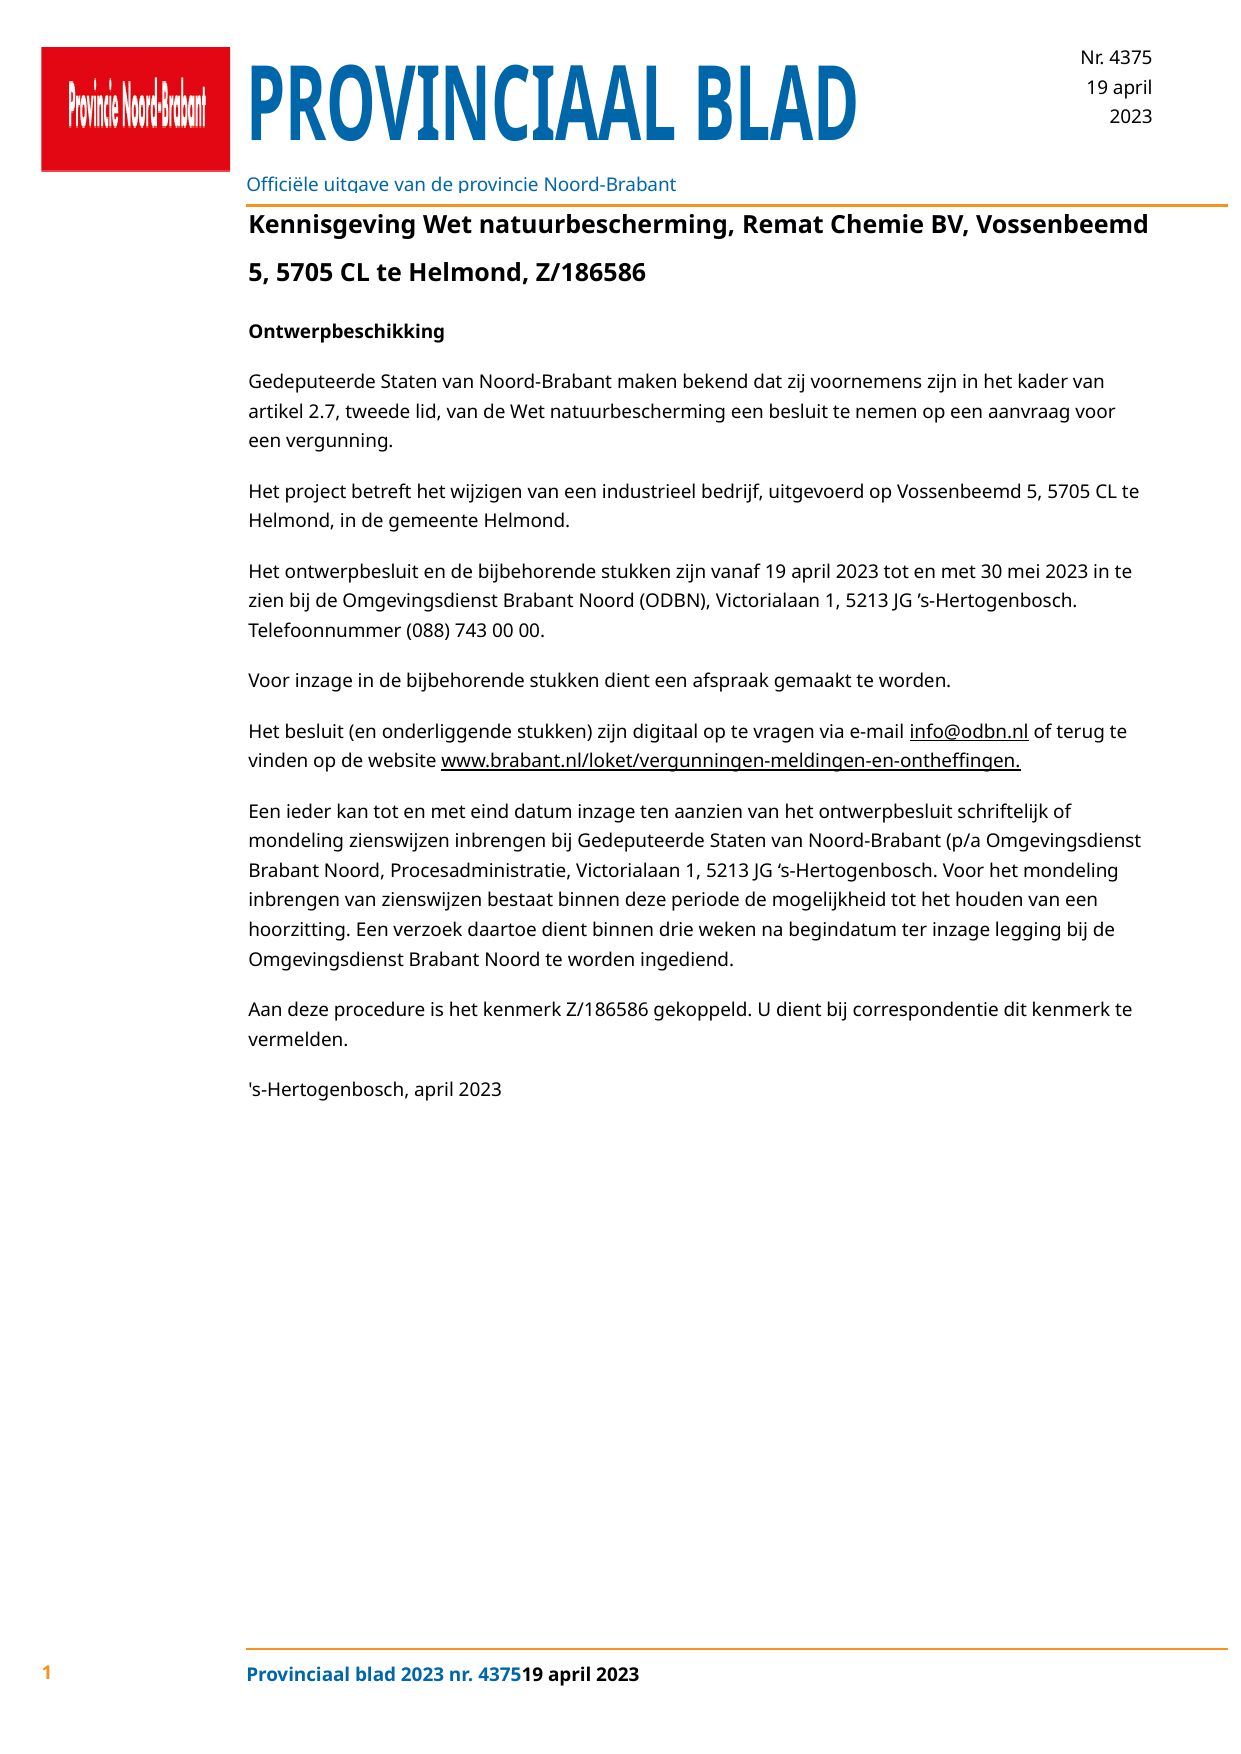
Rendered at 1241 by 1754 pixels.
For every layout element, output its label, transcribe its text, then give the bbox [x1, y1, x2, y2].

picture [41, 47, 231, 172]
text Het besluit (en onderliggende stukken) zijn digitaal op te vragen via e-mail info@odbn.nl of terug te vinden op de website www.brabant.nl/loket/vergunningen-meldingen-en-ontheffingen. [248, 718, 1152, 773]
text Kennisgeving Wet natuurbescherming, Remat Chemie BV, Vossenbeemd 5, 5705 CL te Helmond, Z/186586 [248, 207, 1152, 288]
text Aan deze procedure is het kenmerk Z/186586 gekoppeld. U dient bij correspondentie dit kenmerk te vermelden. [248, 996, 1152, 1052]
text Het project betreft het wijzigen van een industrieel bedrijf, uitgevoerd op Vossenbeemd 5, 5705 CL te Helmond, in de gemeente Helmond. [248, 478, 1152, 533]
text Gedeputeerde Staten van Noord-Brabant maken bekend dat zij voornemens zijn in het kader van artikel 2.7, tweede lid, van de Wet natuurbescherming een besluit te nemen op een aanvraag voor een vergunning. [248, 368, 1152, 453]
text Een ieder kan tot en met eind datum inzage ten aanzien van het ontwerpbesluit schriftelijk of mondeling zienswijzen inbrengen bij Gedeputeerde Staten van Noord-Brabant (p/a Omgevingsdienst Brabant Noord, Procesadministratie, Victorialaan 1, 5213 JG ‘s-Hertogenbosch. Voor het mondeling inbrengen van zienswijzen bestaat binnen deze periode de mogelijkheid tot het houden van een hoorzitting. Een verzoek daartoe dient binnen drie weken na begindatum ter inzage legging bij de Omgevingsdienst Brabant Noord te worden ingediend. [248, 798, 1152, 972]
text Het ontwerpbesluit en de bijbehorende stukken zijn vanaf 19 april 2023 tot en met 30 mei 2023 in te zien bij de Omgevingsdienst Brabant Noord (ODBN), Victorialaan 1, 5213 JG ’s-Hertogenbosch. Telefoonnummer (088) 743 00 00. [248, 558, 1152, 643]
text 's-Hertogenbosch, april 2023 [248, 1076, 1152, 1102]
text Voor inzage in de bijbehorende stukken dient een afspraak gemaakt te worden. [248, 667, 1152, 693]
text Ontwerpbeschikking [248, 318, 1152, 344]
